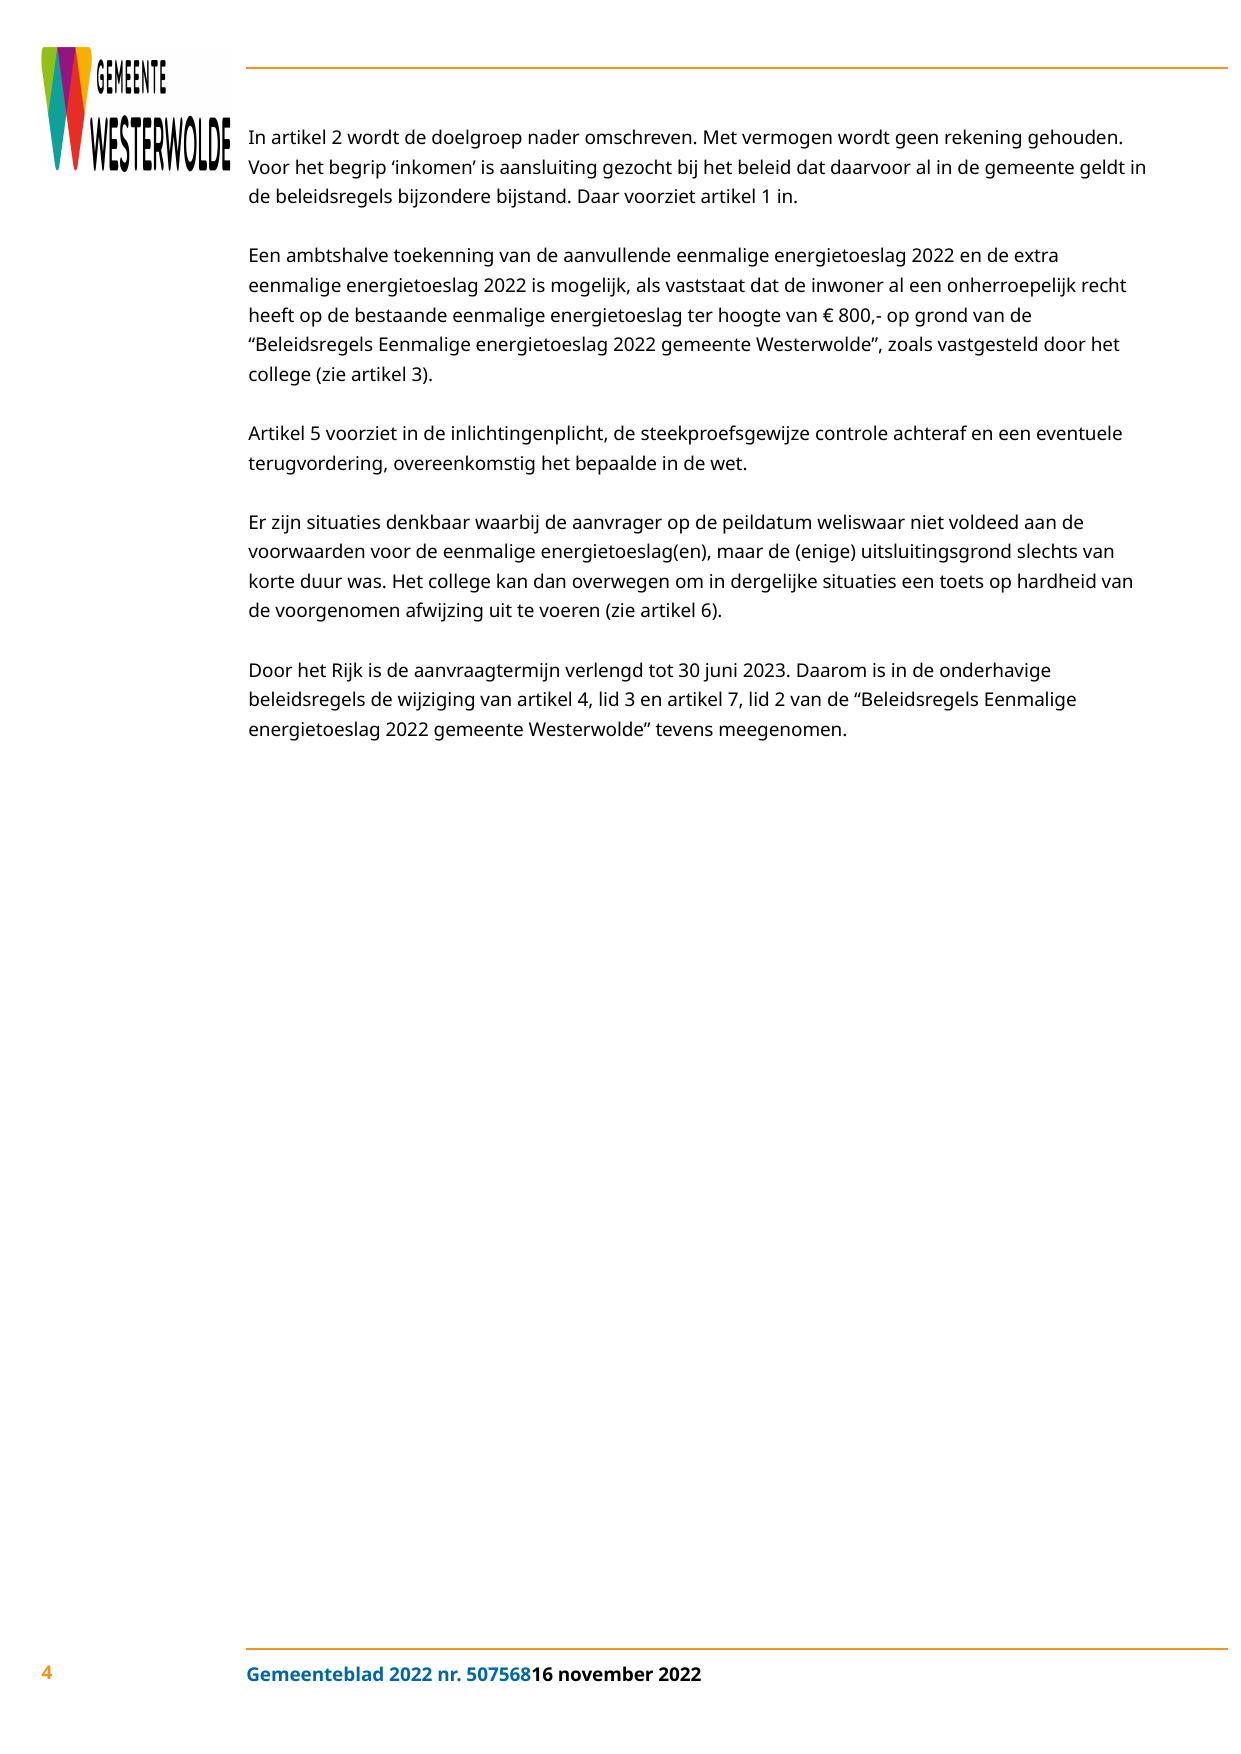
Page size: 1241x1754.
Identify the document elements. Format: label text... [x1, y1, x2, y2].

text Een ambtshalve toekenning van de aanvullende eenmalige energietoeslag 2022 en de extra eenmalige energietoeslag 2022 is mogelijk, als vaststaat dat de inwoner al een onherroepelijk recht heeft op de bestaande eenmalige energietoeslag ter hoogte van € 800,- op grond van de “Beleidsregels Eenmalige energietoeslag 2022 gemeente Westerwolde”, zoals vastgesteld door het college (zie artikel 3). [248, 243, 1152, 387]
text Artikel 5 voorziet in de inlichtingenplicht, de steekproefsgewijze controle achteraf en een eventuele terugvordering, overeenkomstig het bepaalde in de wet. [248, 420, 1152, 476]
text Er zijn situaties denkbaar waarbij de aanvrager op de peildatum weliswaar niet voldeed aan de voorwaarden voor de eenmalige energietoeslag(en), maar de (enige) uitsluitingsgrond slechts van korte duur was. Het college kan dan overwegen om in dergelijke situaties een toets op hardheid van de voorgenomen afwijzing uit te voeren (zie artikel 6). [248, 509, 1152, 623]
picture [41, 47, 231, 172]
text Door het Rijk is de aanvraagtermijn verlengd tot 30 juni 2023. Daarom is in de onderhavige beleidsregels de wijziging van artikel 4, lid 3 en artikel 7, lid 2 van de “Beleidsregels Eenmalige energietoeslag 2022 gemeente Westerwolde” tevens meegenomen. [248, 657, 1152, 742]
text In artikel 2 wordt de doelgroep nader omschreven. Met vermogen wordt geen rekening gehouden. Voor het begrip ‘inkomen’ is aansluiting gezocht bij het beleid dat daarvoor al in de gemeente geldt in de beleidsregels bijzondere bijstand. Daar voorziet artikel 1 in. [248, 124, 1152, 209]
